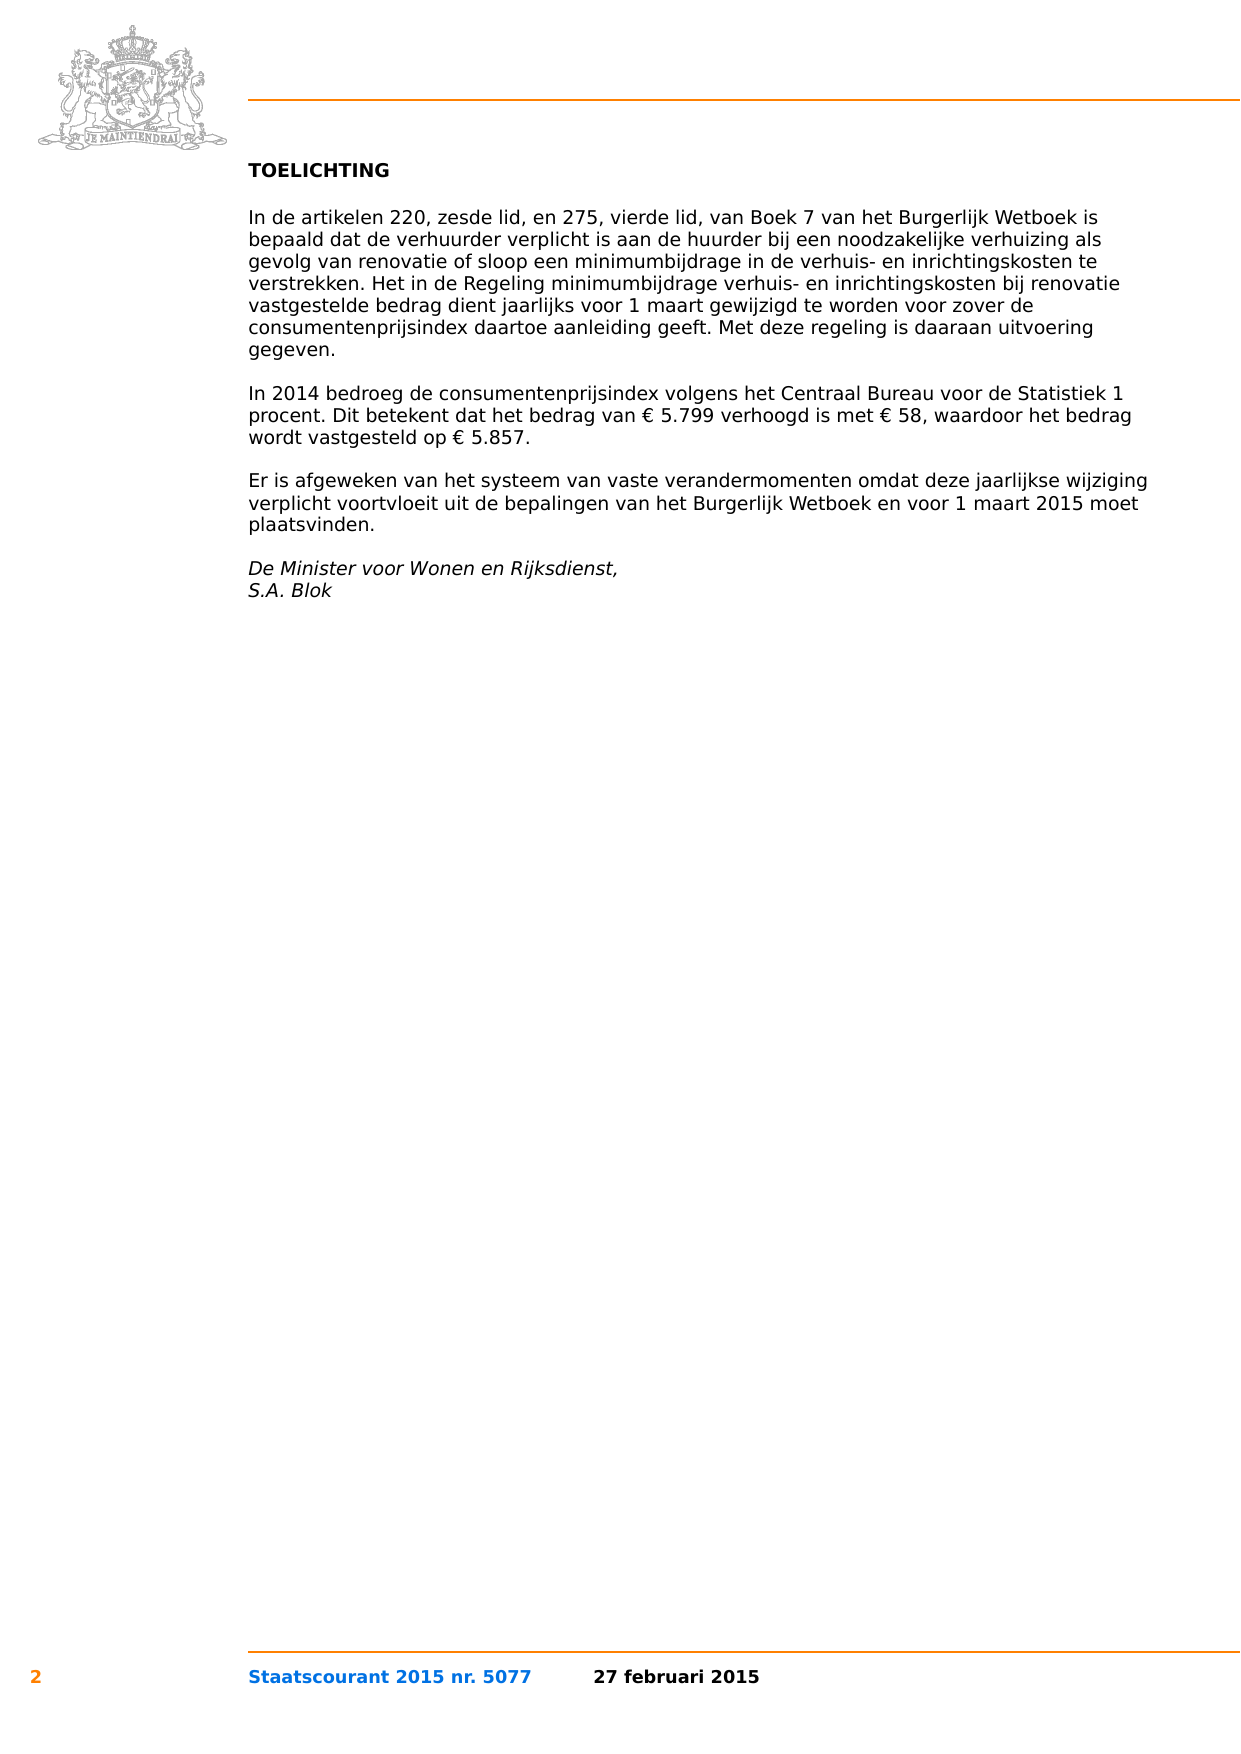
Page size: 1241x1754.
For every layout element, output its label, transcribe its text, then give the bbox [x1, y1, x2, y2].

picture [38, 25, 227, 150]
text Er is afgeweken van het systeem van vaste verandermomenten omdat deze jaarlijkse wijziging verplicht voortvloeit uit de bepalingen van het Burgerlijk Wetboek en voor 1 maart 2015 moet plaatsvinden. [248, 470, 1163, 536]
text In 2014 bedroeg de consumentenprijsindex volgens het Centraal Bureau voor de Statistiek 1 procent. Dit betekent dat het bedrag van € 5.799 verhoogd is met € 58, waardoor het bedrag wordt vastgesteld op € 5.857. [248, 383, 1163, 448]
text De Minister voor Wonen en Rijksdienst, S.A. Blok [248, 558, 1163, 602]
text In de artikelen 220, zesde lid, en 275, vierde lid, van Boek 7 van het Burgerlijk Wetboek is bepaald dat de verhuurder verplicht is aan de huurder bij een noodzakelijke verhuizing als gevolg van renovatie of sloop een minimumbijdrage in de verhuis- en inrichtingskosten te verstrekken. Het in de Regeling minimumbijdrage verhuis- en inrichtingskosten bij renovatie vastgestelde bedrag dient jaarlijks voor 1 maart gewijzigd te worden voor zover de consumentenprijsindex daartoe aanleiding geeft. Met deze regeling is daaraan uitvoering gegeven. [248, 207, 1163, 361]
subtitle TOELICHTING [248, 160, 1163, 182]
